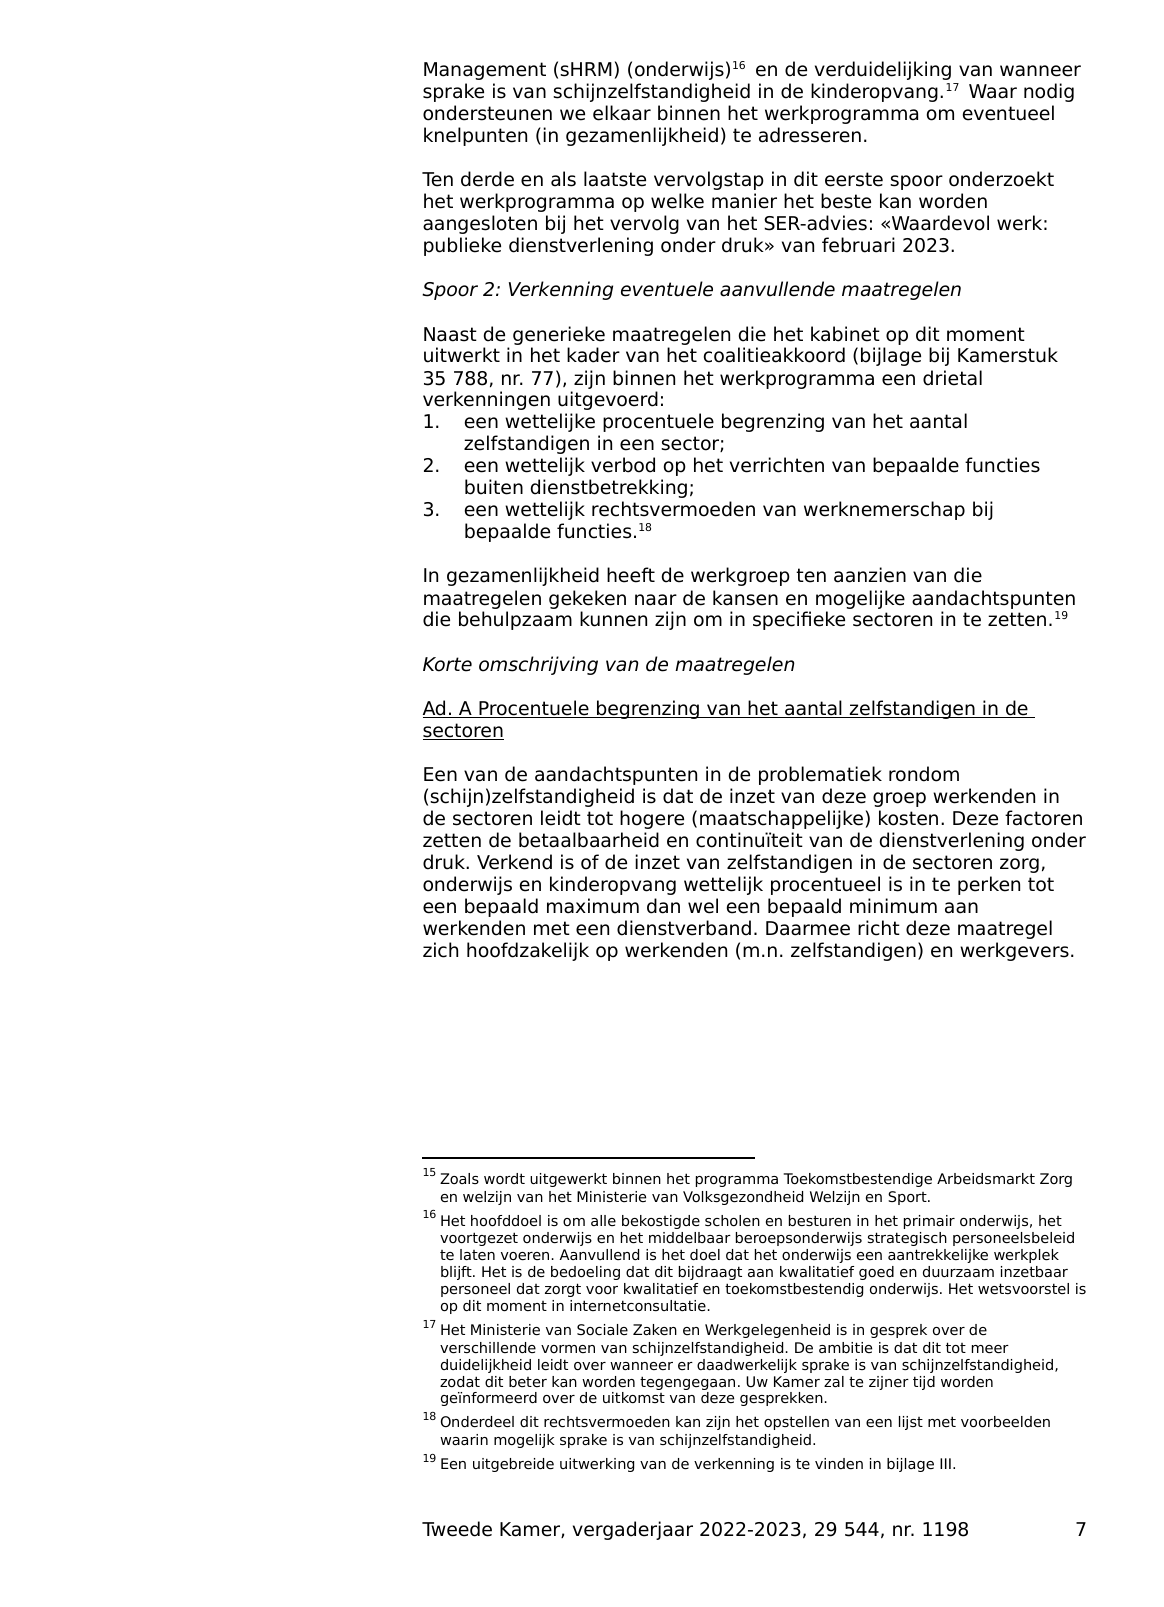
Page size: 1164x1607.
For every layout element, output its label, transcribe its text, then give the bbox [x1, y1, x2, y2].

text 3. een wettelijk rechtsvermoeden van werknemerschap bij bepaalde functies. [422, 499, 1087, 543]
text Een van de aandachtspunten in de problematiek rondom (schijn)zelfstandigheid is dat de inzet van deze groep werkenden in de sectoren leidt tot hogere (maatschappelijke) kosten. Deze factoren zetten de betaalbaarheid en continuïteit van de dienstverlening onder druk. Verkend is of de inzet van zelfstandigen in de sectoren zorg, onderwijs en kinderopvang wettelijk procentueel is in te perken tot een bepaald maximum dan wel een bepaald minimum aan werkenden met een dienstverband. Daarmee richt deze maatregel zich hoofdzakelijk op werkenden (m.n. zelfstandigen) en werkgevers. [422, 764, 1087, 962]
subtitle Ad. A Procentuele begrenzing van het aantal zelfstandigen in de sectoren [422, 698, 1087, 742]
text Ten derde en als laatste vervolgstap in dit eerste spoor onderzoekt het werkprogramma op welke manier het beste kan worden aangesloten bij het vervolg van het SER-advies: «Waardevol werk: publieke dienstverlening onder druk» van februari 2023. [422, 169, 1087, 257]
text Een uitgebreide uitwerking van de verkenning is te vinden in bijlage III. [422, 1452, 1087, 1474]
subtitle Spoor 2: Verkenning eventuele aanvullende maatregelen [422, 279, 1087, 301]
text 1. een wettelijke procentuele begrenzing van het aantal zelfstandigen in een sector; [422, 411, 1087, 455]
text Naast de generieke maatregelen die het kabinet op dit moment uitwerkt in het kader van het coalitieakkoord (bijlage bij Kamerstuk 35 788, nr. 77), zijn binnen het werkprogramma een drietal verkenningen uitgevoerd: [422, 323, 1087, 411]
subtitle Korte omschrijving van de maatregelen [422, 653, 1087, 676]
text Management (sHRM) (onderwijs) en de verduidelijking van wanneer sprake is van schijnzelfstandigheid in de kinderopvang. Waar nodig ondersteunen we elkaar binnen het werkprogramma om eventueel knelpunten (in gezamenlijkheid) te adresseren. [422, 59, 1087, 147]
text Onderdeel dit rechtsvermoeden kan zijn het opstellen van een lijst met voorbeelden waarin mogelijk sprake is van schijnzelfstandigheid. [422, 1410, 1087, 1449]
text Zoals wordt uitgewerkt binnen het programma Toekomstbestendige Arbeidsmarkt Zorg en welzijn van het Ministerie van Volksgezondheid Welzijn en Sport. [422, 1167, 1087, 1206]
text Het hoofddoel is om alle bekostigde scholen en besturen in het primair onderwijs, het voortgezet onderwijs en het middelbaar beroepsonderwijs strategisch personeelsbeleid te laten voeren. Aanvullend is het doel dat het onderwijs een aantrekkelijke werkplek blijft. Het is de bedoeling dat dit bijdraagt aan kwalitatief goed en duurzaam inzetbaar personeel dat zorgt voor kwalitatief en toekomstbestendig onderwijs. Het wetsvoorstel is op dit moment in internetconsultatie. [422, 1208, 1087, 1315]
text 2. een wettelijk verbod op het verrichten van bepaalde functies buiten dienstbetrekking; [422, 455, 1087, 499]
text Het Ministerie van Sociale Zaken en Werkgelegenheid is in gesprek over de verschillende vormen van schijnzelfstandigheid. De ambitie is dat dit tot meer duidelijkheid leidt over wanneer er daadwerkelijk sprake is van schijnzelfstandigheid, zodat dit beter kan worden tegengegaan. Uw Kamer zal te zijner tijd worden geïnformeerd over de uitkomst van deze gesprekken. [422, 1318, 1087, 1407]
text In gezamenlijkheid heeft de werkgroep ten aanzien van die maatregelen gekeken naar de kansen en mogelijke aandachtspunten die behulpzaam kunnen zijn om in specifieke sectoren in te zetten. [422, 565, 1087, 631]
